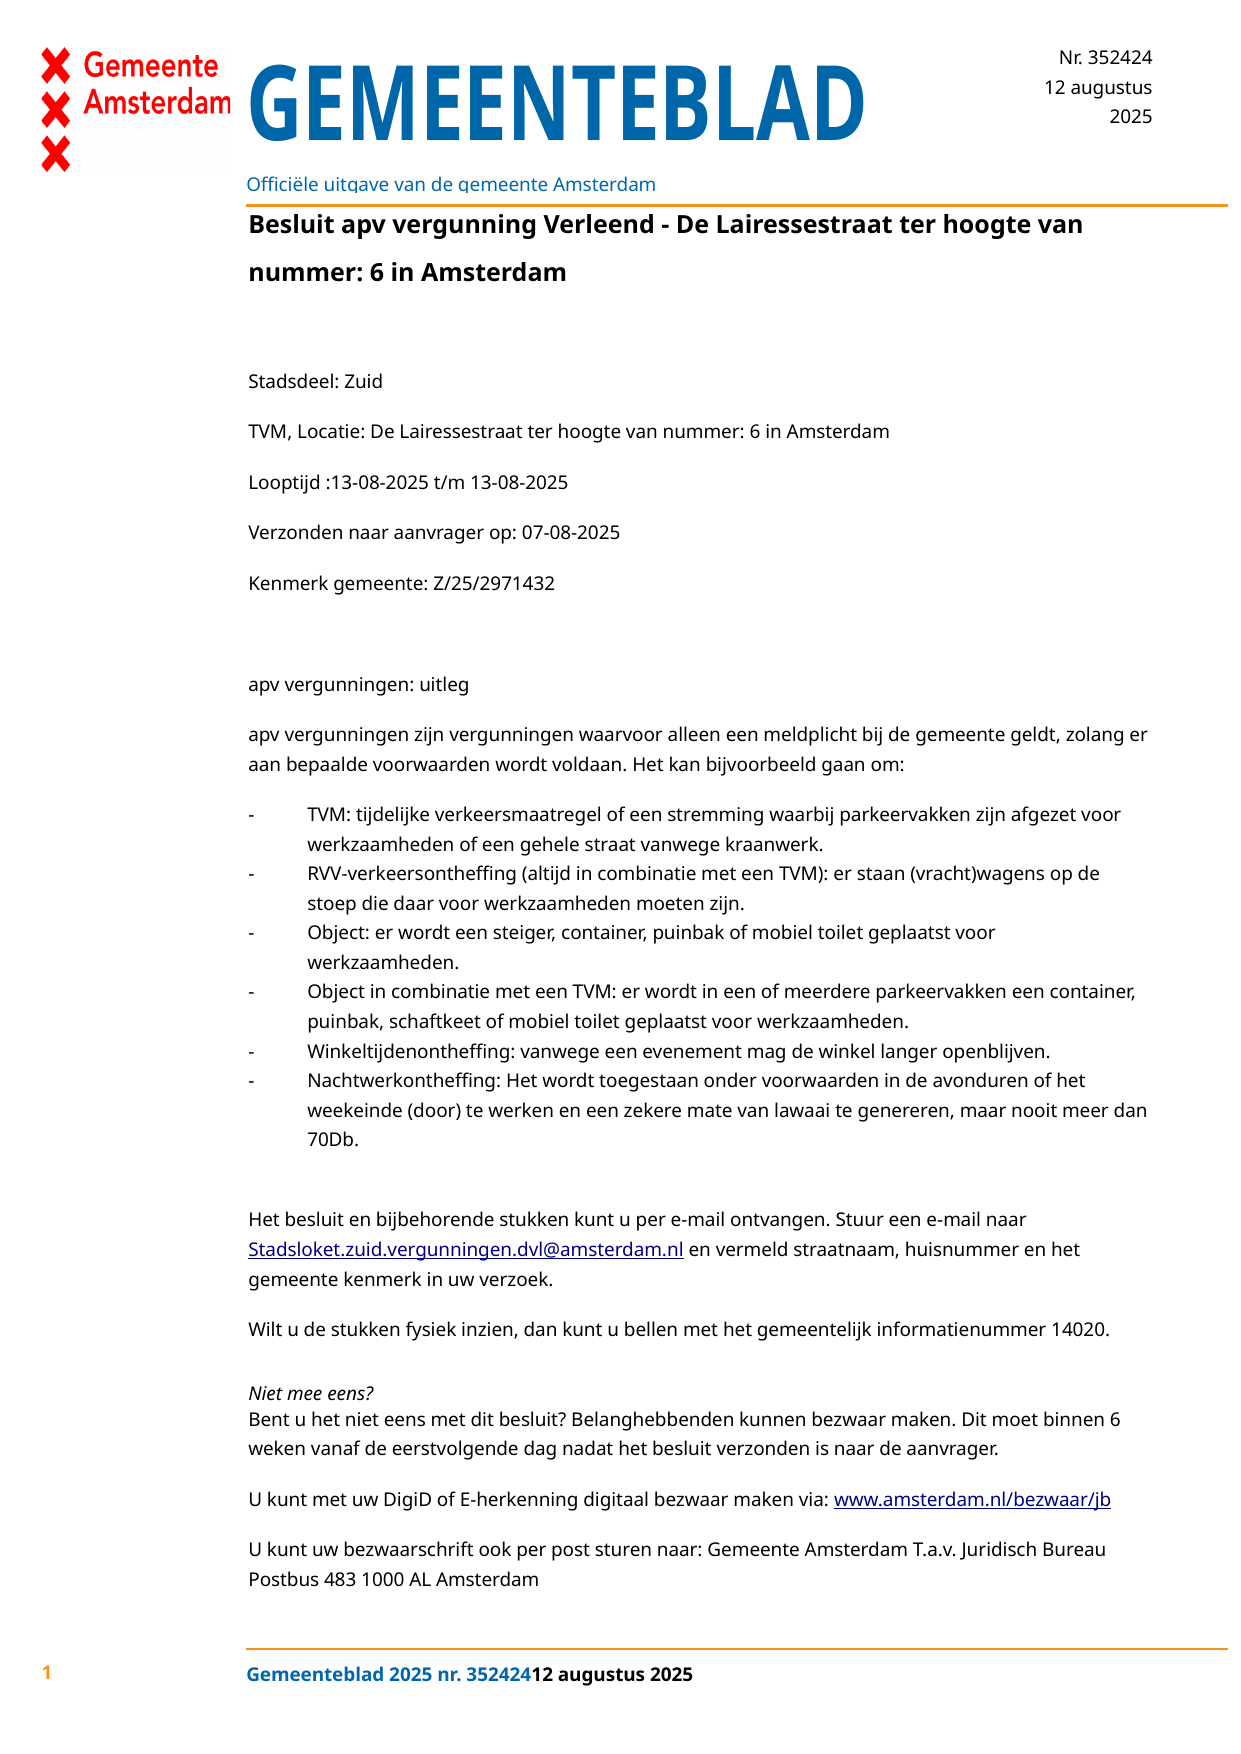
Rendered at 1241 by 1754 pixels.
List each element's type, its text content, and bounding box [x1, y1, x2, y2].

list Winkeltijdenontheffing: vanwege een evenement mag de winkel langer openblijven. [248, 1038, 1152, 1064]
text U kunt met uw DigiD of E-herkenning digitaal bezwaar maken via: www.amsterdam.nl/bezwaar/jb [248, 1486, 1152, 1512]
list Object in combinatie met een TVM: er wordt in een of meerdere parkeervakken een container, puinbak, schaftkeet of mobiel toilet geplaatst voor werkzaamheden. [248, 979, 1152, 1034]
text TVM, Locatie: De Lairessestraat ter hoogte van nummer: 6 in Amsterdam [248, 419, 1152, 444]
list Nachtwerkontheffing: Het wordt toegestaan onder voorwaarden in de avonduren of het weekeinde (door) te werken en een zekere mate van lawaai te genereren, maar nooit meer dan 70Db. [248, 1067, 1152, 1152]
text apv vergunningen: uitleg [248, 671, 1152, 697]
text Wilt u de stukken fysiek inzien, dan kunt u bellen met het gemeentelijk informatienummer 14020. [248, 1316, 1152, 1342]
text Het besluit en bijbehorende stukken kunt u per e-mail ontvangen. Stuur een e-mail naar Stadsloket.zuid.vergunningen.dvl@amsterdam.nl en vermeld straatnaam, huisnummer en het gemeente kenmerk in uw verzoek. [248, 1207, 1152, 1292]
text Stadsdeel: Zuid [248, 368, 1152, 394]
text Kenmerk gemeente: Z/25/2971432 [248, 570, 1152, 596]
text Looptijd :13-08-2025 t/m 13-08-2025 [248, 469, 1152, 495]
text Bent u het niet eens met dit besluit? Belanghebbenden kunnen bezwaar maken. Dit moet binnen 6 weken vanaf de eerstvolgende dag nadat het besluit verzonden is naar de aanvrager. [248, 1406, 1152, 1461]
text Verzonden naar aanvrager op: 07-08-2025 [248, 519, 1152, 545]
text Besluit apv vergunning Verleend - De Lairessestraat ter hoogte van nummer: 6 in Amsterdam [248, 207, 1152, 288]
list TVM: tijdelijke verkeersmaatregel of een stremming waarbij parkeervakken zijn afgezet voor werkzaamheden of een gehele straat vanwege kraanwerk. [248, 801, 1152, 857]
picture [41, 47, 231, 172]
list RVV-verkeersontheffing (altijd in combinatie met een TVM): er staan (vracht)wagens op de stoep die daar voor werkzaamheden moeten zijn. [248, 860, 1152, 916]
text U kunt uw bezwaarschrift ook per post sturen naar: Gemeente Amsterdam T.a.v. Juridisch Bureau Postbus 483 1000 AL Amsterdam [248, 1536, 1152, 1592]
text apv vergunningen zijn vergunningen waarvoor alleen een meldplicht bij de gemeente geldt, zolang er aan bepaalde voorwaarden wordt voldaan. Het kan bijvoorbeeld gaan om: [248, 721, 1152, 777]
text Niet mee eens? [248, 1380, 1152, 1406]
list Object: er wordt een steiger, container, puinbak of mobiel toilet geplaatst voor werkzaamheden. [248, 919, 1152, 975]
